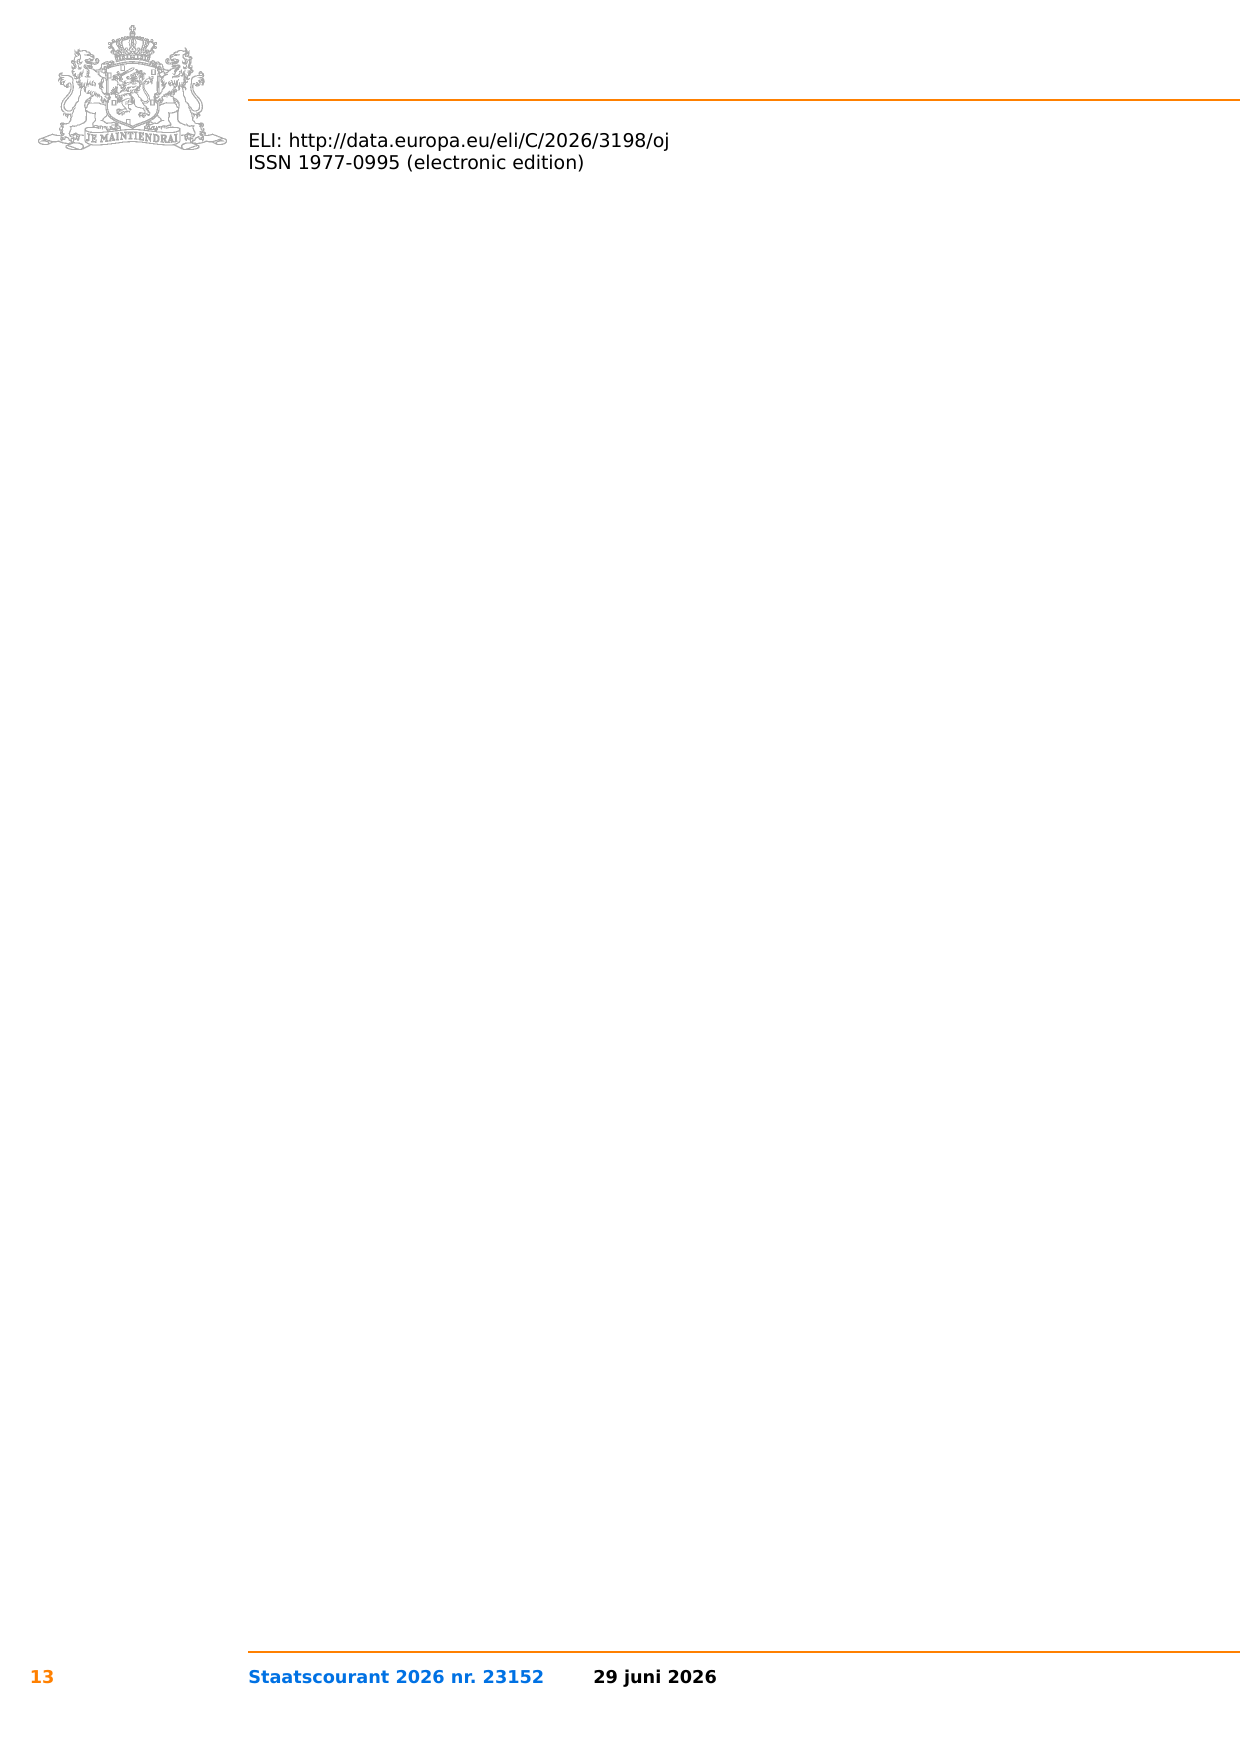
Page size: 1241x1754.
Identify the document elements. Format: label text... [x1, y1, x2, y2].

text ELI: http://data.europa.eu/eli/C/2026/3198/oj [248, 130, 1163, 152]
picture [38, 25, 227, 150]
text ISSN 1977-0995 (electronic edition) [248, 152, 1163, 174]
